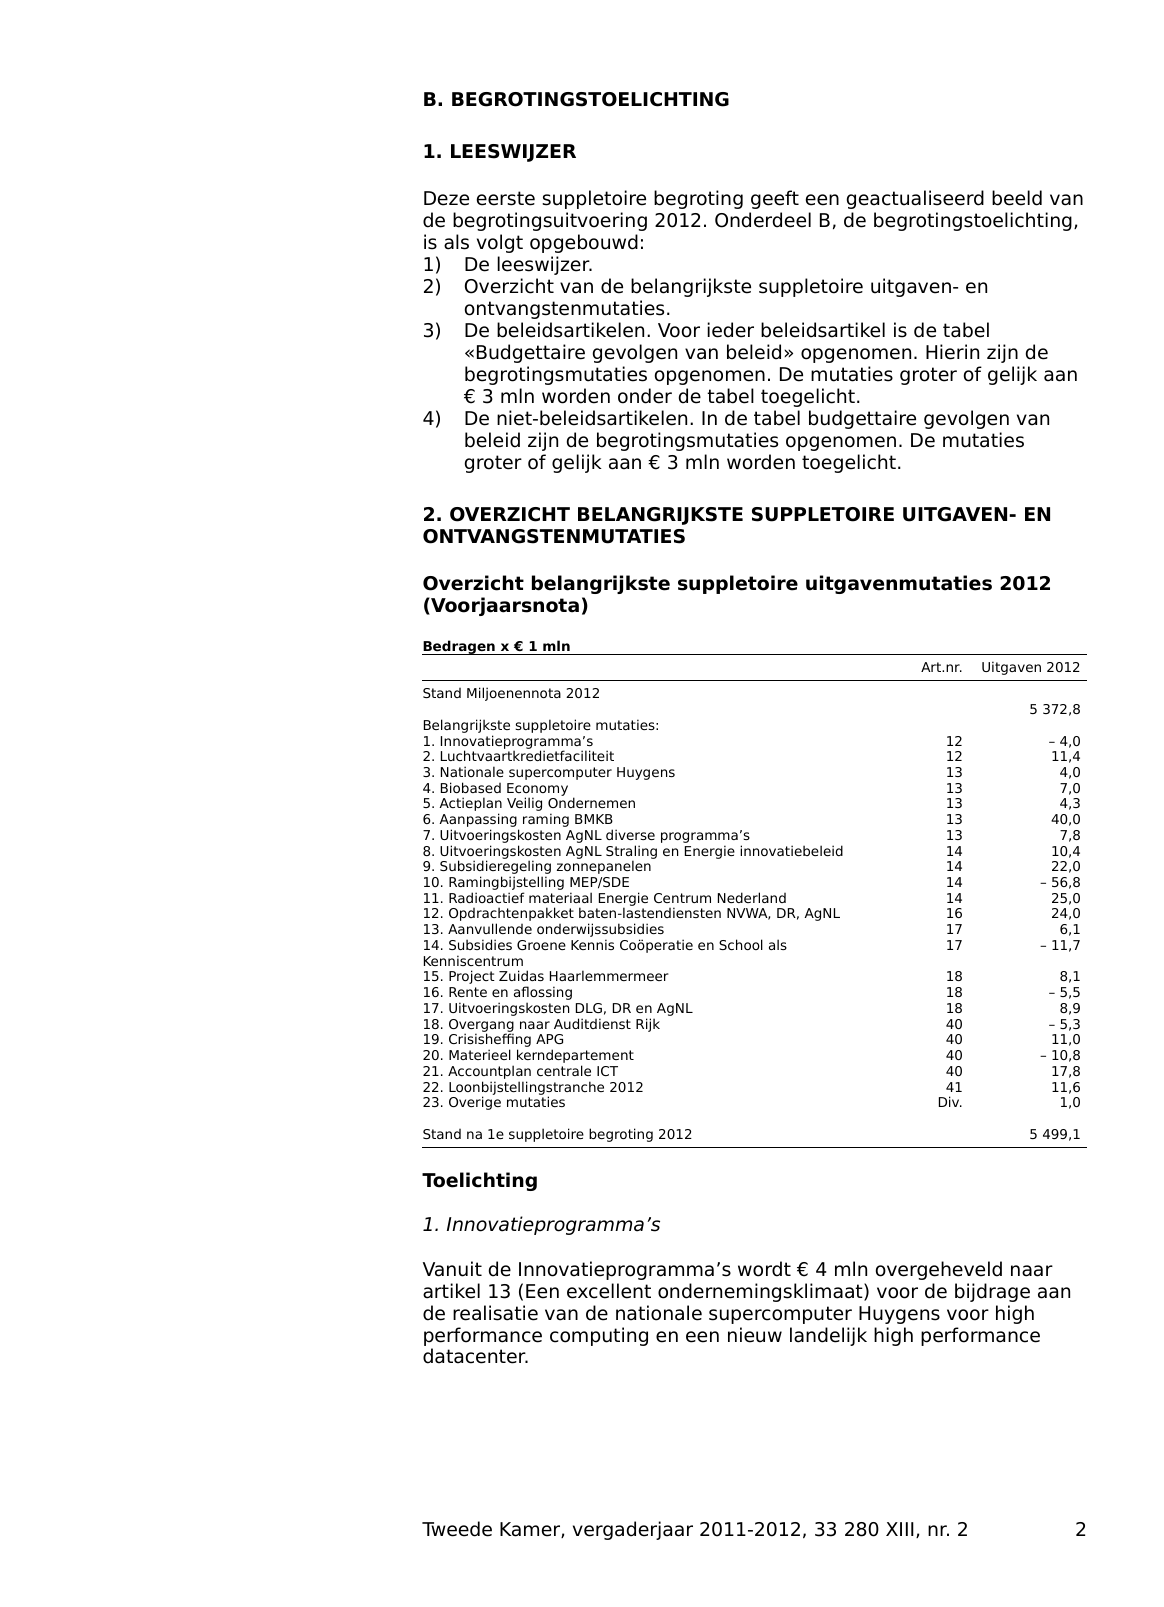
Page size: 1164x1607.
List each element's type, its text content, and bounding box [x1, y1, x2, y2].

table_cell 8. Uitvoeringskosten AgNL Straling en Energie innovatiebeleid [422, 844, 850, 859]
subtitle B. BEGROTINGSTOELICHTING [422, 89, 1087, 111]
table_cell 8,1 [969, 969, 1087, 985]
table_cell – 5,5 [969, 985, 1087, 1001]
table_cell [850, 681, 968, 702]
text 2) Overzicht van de belangrijkste suppletoire uitgaven- en ontvangstenmutaties. [422, 276, 1087, 320]
table_cell 19. Crisisheffing APG [422, 1032, 850, 1048]
table_cell 6. Aanpassing raming BMKB [422, 812, 850, 828]
table_cell [850, 718, 968, 733]
table_cell – 11,7 [969, 938, 1087, 969]
text Vanuit de Innovatieprogramma’s wordt € 4 mln overgeheveld naar artikel 13 (Een excellent ondernemingsklimaat) voor de bijdrage aan de realisatie van de nationale supercomputer Huygens voor high performance computing en een nieuw landelijk high performance datacenter. [422, 1258, 1087, 1368]
table_cell – 4,0 [969, 733, 1087, 749]
table_cell [969, 681, 1087, 702]
table_cell 8,9 [969, 1001, 1087, 1016]
table_cell 5 499,1 [969, 1127, 1087, 1147]
table_cell 11,0 [969, 1032, 1087, 1048]
table_cell 13 [850, 765, 968, 781]
table_cell 18. Overgang naar Auditdienst Rijk [422, 1016, 850, 1032]
table_cell 4,3 [969, 796, 1087, 812]
table_cell [422, 702, 850, 718]
subtitle 2. OVERZICHT BELANGRIJKSTE SUPPLETOIRE UITGAVEN- EN ONTVANGSTENMUTATIES [422, 504, 1087, 548]
table_cell 12 [850, 733, 968, 749]
table_cell 12. Opdrachtenpakket baten-lastendiensten NVWA, DR, AgNL [422, 906, 850, 922]
table_cell 2. Luchtvaartkredietfaciliteit [422, 749, 850, 765]
table_cell 1. Innovatieprogramma’s [422, 733, 850, 749]
table_cell 22,0 [969, 859, 1087, 875]
table_cell 3. Nationale supercomputer Huygens [422, 765, 850, 781]
table_cell 13 [850, 796, 968, 812]
table_cell – 5,3 [969, 1016, 1087, 1032]
table_cell 14 [850, 891, 968, 906]
table_cell 17. Uitvoeringskosten DLG, DR en AgNL [422, 1001, 850, 1016]
table_cell 18 [850, 1001, 968, 1016]
table_cell 14. Subsidies Groene Kennis Coöperatie en School als Kenniscentrum [422, 938, 850, 969]
table_cell – 10,8 [969, 1048, 1087, 1064]
table_cell 7. Uitvoeringskosten AgNL diverse programma’s [422, 828, 850, 843]
table_cell 9. Subsidieregeling zonnepanelen [422, 859, 850, 875]
table_cell 40,0 [969, 812, 1087, 828]
table_cell 13 [850, 812, 968, 828]
table_cell – 56,8 [969, 875, 1087, 891]
table_header Bedragen x € 1 mln [422, 639, 1087, 654]
table_cell 40 [850, 1064, 968, 1079]
text 1) De leeswijzer. [422, 254, 1087, 276]
table_cell 5 372,8 [969, 702, 1087, 718]
table_cell 6,1 [969, 922, 1087, 938]
table_cell 11. Radioactief materiaal Energie Centrum Nederland [422, 891, 850, 906]
table_cell 1,0 [969, 1095, 1087, 1111]
table_cell [969, 1111, 1087, 1127]
table_cell 14 [850, 844, 968, 859]
table_cell 13. Aanvullende onderwijssubsidies [422, 922, 850, 938]
table_cell [850, 1111, 968, 1127]
text 4) De niet-beleidsartikelen. In de tabel budgettaire gevolgen van beleid zijn de begrotingsmutaties opgenomen. De mutaties groter of gelijk aan € 3 mln worden toegelicht. [422, 408, 1087, 474]
table_cell [850, 1127, 968, 1147]
table_cell Art.nr. [850, 655, 968, 680]
table_cell 18 [850, 985, 968, 1001]
table_cell 5. Actieplan Veilig Ondernemen [422, 796, 850, 812]
table_cell 16 [850, 906, 968, 922]
table_cell [422, 1111, 850, 1127]
subtitle Toelichting [422, 1170, 1087, 1192]
table_cell 10,4 [969, 844, 1087, 859]
table_cell 4. Biobased Economy [422, 781, 850, 796]
table_cell 11,4 [969, 749, 1087, 765]
table_cell Uitgaven 2012 [969, 655, 1087, 680]
table_cell 18 [850, 969, 968, 985]
table_cell 23. Overige mutaties [422, 1095, 850, 1111]
table_cell 11,6 [969, 1079, 1087, 1095]
subtitle 1. Innovatieprogramma’s [422, 1214, 1087, 1236]
table_cell 4,0 [969, 765, 1087, 781]
text 3) De beleidsartikelen. Voor ieder beleidsartikel is de tabel «Budgettaire gevolgen van beleid» opgenomen. Hierin zijn de begrotingsmutaties opgenomen. De mutaties groter of gelijk aan € 3 mln worden onder de tabel toegelicht. [422, 320, 1087, 408]
table_cell 40 [850, 1032, 968, 1048]
text Deze eerste suppletoire begroting geeft een geactualiseerd beeld van de begrotingsuitvoering 2012. Onderdeel B, de begrotingstoelichting, is als volgt opgebouwd: [422, 188, 1087, 254]
table_cell [850, 702, 968, 718]
subtitle Overzicht belangrijkste suppletoire uitgavenmutaties 2012 (Voorjaarsnota) [422, 573, 1087, 617]
table_cell 41 [850, 1079, 968, 1095]
table_cell 40 [850, 1048, 968, 1064]
table_cell [422, 655, 850, 680]
table_cell Belangrijkste suppletoire mutaties: [422, 718, 850, 733]
table_cell 14 [850, 859, 968, 875]
table_cell 13 [850, 781, 968, 796]
table_cell 10. Ramingbijstelling MEP/SDE [422, 875, 850, 891]
table_cell 7,0 [969, 781, 1087, 796]
table_cell 17,8 [969, 1064, 1087, 1079]
table_cell 7,8 [969, 828, 1087, 843]
table_cell 17 [850, 938, 968, 969]
table_cell 21. Accountplan centrale ICT [422, 1064, 850, 1079]
table_cell 13 [850, 828, 968, 843]
table_cell 22. Loonbijstellingstranche 2012 [422, 1079, 850, 1095]
table_cell 24,0 [969, 906, 1087, 922]
table_cell Stand Miljoenennota 2012 [422, 681, 850, 702]
table_cell 17 [850, 922, 968, 938]
table_cell 14 [850, 875, 968, 891]
table_cell 12 [850, 749, 968, 765]
table_cell Stand na 1e suppletoire begroting 2012 [422, 1127, 850, 1147]
table_cell 16. Rente en aflossing [422, 985, 850, 1001]
table_cell [969, 718, 1087, 733]
subtitle 1. LEESWIJZER [422, 141, 1087, 163]
table_cell 40 [850, 1016, 968, 1032]
table_cell 15. Project Zuidas Haarlemmermeer [422, 969, 850, 985]
table_cell Div. [850, 1095, 968, 1111]
table_cell 25,0 [969, 891, 1087, 906]
table_cell 20. Materieel kerndepartement [422, 1048, 850, 1064]
